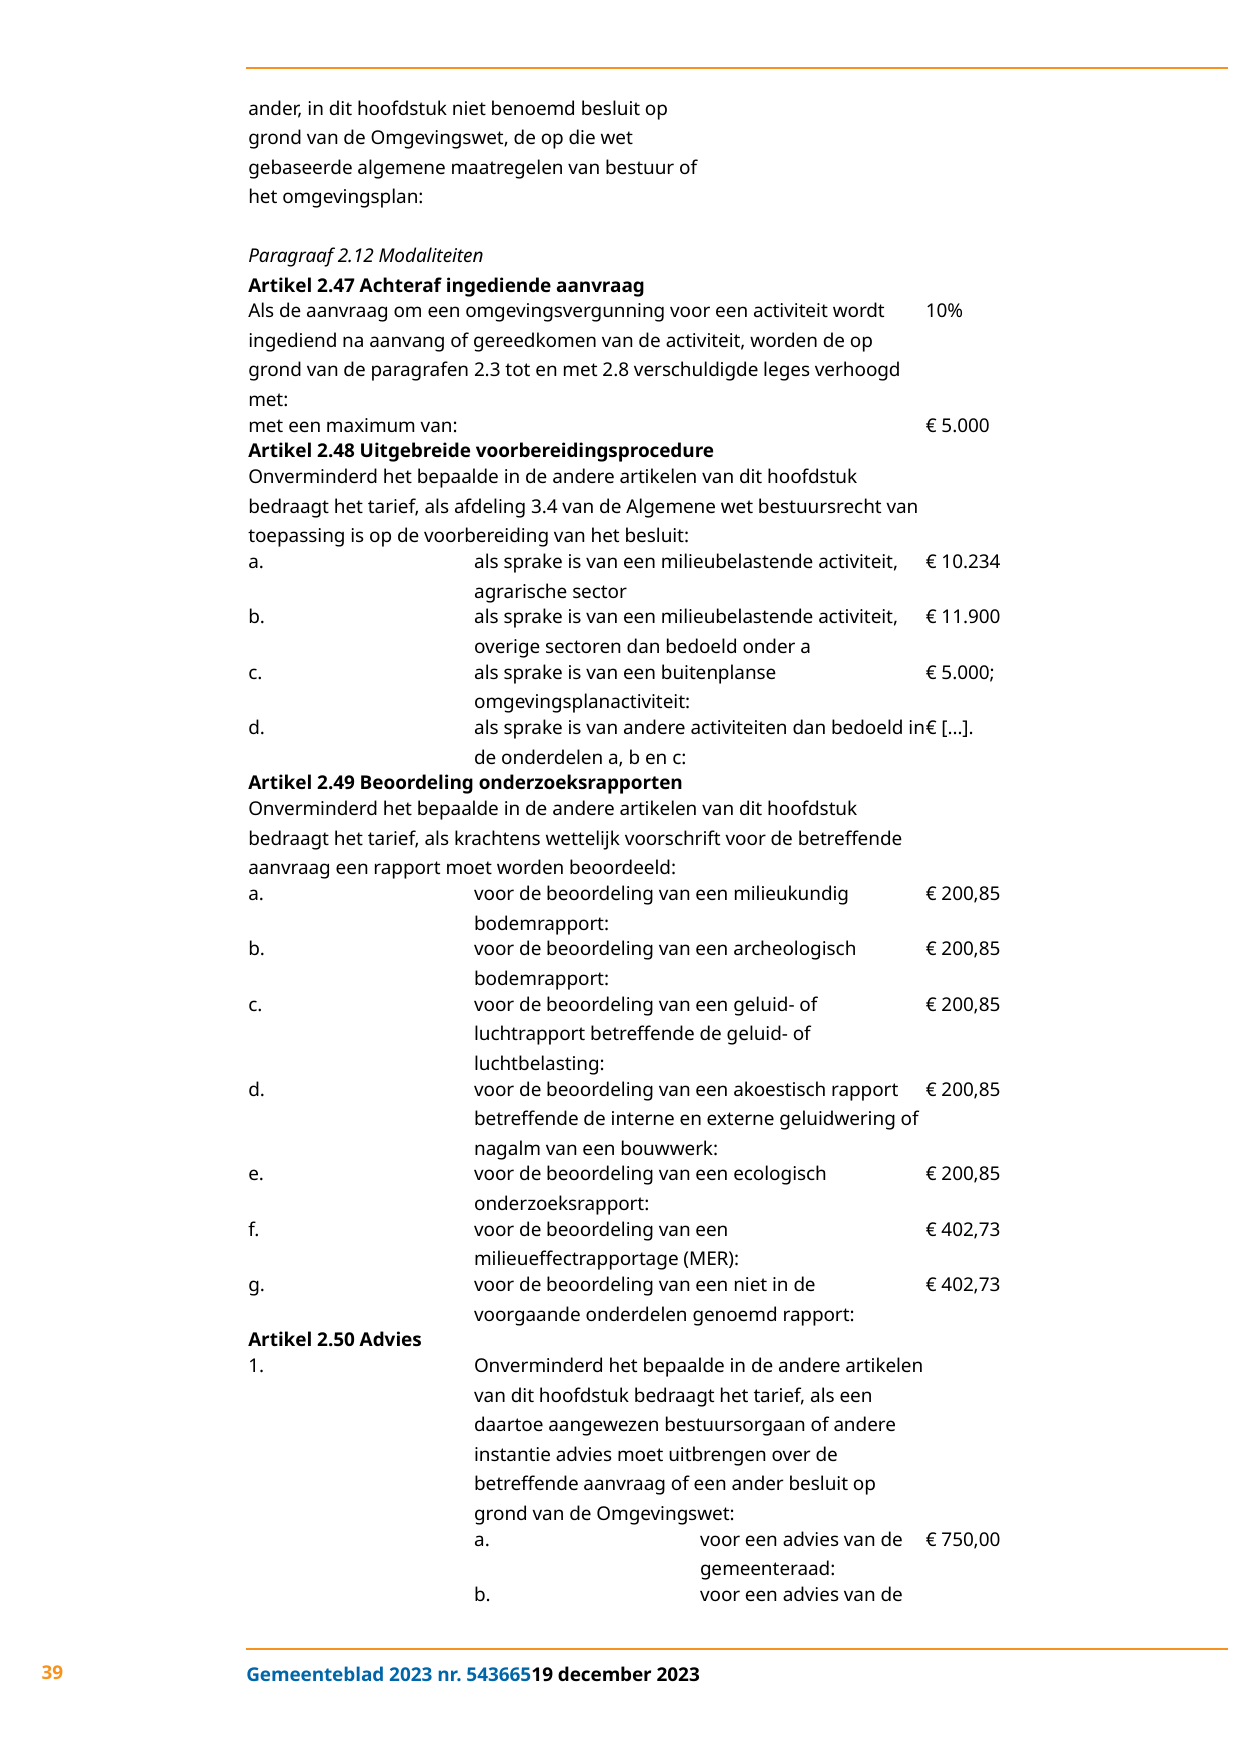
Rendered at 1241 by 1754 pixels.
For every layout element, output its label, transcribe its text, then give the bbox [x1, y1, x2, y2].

table_cell € 5.000 [926, 412, 1152, 438]
table_cell Onverminderd het bepaalde in de andere artikelen van dit hoofdstuk bedraagt het tarief, als een daartoe aangewezen bestuursorgaan of andere instantie advies moet uitbrengen over de betreffende aanvraag of een ander besluit op grond van de Omgevingswet: [474, 1352, 926, 1526]
table_cell € 750,00 [926, 1526, 1152, 1581]
table_cell c. [248, 659, 474, 714]
table_cell € […]. [926, 714, 1152, 769]
table_cell € 200,85 [926, 936, 1152, 991]
table_cell € 200,85 [926, 991, 1152, 1076]
table_cell als sprake is van andere activiteiten dan bedoeld in de onderdelen a, b en c: [474, 714, 926, 769]
table_cell [926, 464, 1152, 548]
table_cell d. [248, 714, 474, 769]
table_cell b. [474, 1581, 700, 1607]
table_cell [926, 770, 1152, 795]
table_cell Artikel 2.48 Uitgebreide voorbereidingsprocedure [248, 438, 926, 463]
table_cell € 200,85 [926, 1076, 1152, 1161]
table_cell d. [248, 1076, 474, 1161]
picture [41, 47, 231, 172]
table_cell Artikel 2.50 Advies [248, 1327, 926, 1352]
table_header [926, 272, 1152, 297]
table_header Artikel 2.47 Achteraf ingediende aanvraag [248, 272, 926, 297]
table_cell 10% [926, 298, 1152, 412]
table_cell € 10.234 [926, 548, 1152, 604]
table_cell Als de aanvraag om een omgevingsvergunning voor een activiteit wordt ingediend na aanvang of gereedkomen van de activiteit, worden de op grond van de paragrafen 2.3 tot en met 2.8 verschuldigde leges verhoogd met: [248, 298, 926, 412]
table_cell voor de beoordeling van een akoestisch rapport betreffende de interne en externe geluidwering of nagalm van een bouwwerk: [474, 1076, 926, 1161]
table_cell b. [248, 604, 474, 659]
table_cell € 402,73 [926, 1271, 1152, 1327]
table_cell [248, 1526, 474, 1581]
table_cell g. [248, 1271, 474, 1327]
table_cell € 200,85 [926, 1161, 1152, 1216]
table_cell voor een advies van de [700, 1581, 926, 1607]
table_cell als sprake is van een buitenplanse omgevingsplanactiviteit: [474, 659, 926, 714]
table_cell b. [248, 936, 474, 991]
table_cell [926, 438, 1152, 463]
table_cell als sprake is van een milieubelastende activiteit, overige sectoren dan bedoeld onder a [474, 604, 926, 659]
table_cell a. [248, 880, 474, 936]
table_cell f. [248, 1216, 474, 1271]
table_cell [248, 1581, 474, 1607]
table_cell voor de beoordeling van een milieukundig bodemrapport: [474, 880, 926, 936]
table_cell Onverminderd het bepaalde in de andere artikelen van dit hoofdstuk bedraagt het tarief, als afdeling 3.4 van de Algemene wet bestuursrecht van toepassing is op de voorbereiding van het besluit: [248, 464, 926, 548]
table_cell voor de beoordeling van een archeologisch bodemrapport: [474, 936, 926, 991]
table_cell a. [474, 1526, 700, 1581]
table_cell Onverminderd het bepaalde in de andere artikelen van dit hoofdstuk bedraagt het tarief, als krachtens wettelijk voorschrift voor de betreffende aanvraag een rapport moet worden beoordeeld: [248, 795, 926, 880]
table_cell Artikel 2.49 Beoordeling onderzoeksrapporten [248, 770, 926, 795]
table_cell 1. [248, 1352, 474, 1526]
table_cell als sprake is van een milieubelastende activiteit, agrarische sector [474, 548, 926, 604]
table_cell voor de beoordeling van een niet in de voorgaande onderdelen genoemd rapport: [474, 1271, 926, 1327]
table_cell voor de beoordeling van een geluid- of luchtrapport betreffende de geluid- of luchtbelasting: [474, 991, 926, 1076]
table_cell a. [248, 548, 474, 604]
table_cell [926, 1352, 1152, 1526]
table_cell met een maximum van: [248, 412, 926, 438]
table_cell c. [248, 991, 474, 1076]
table_cell voor een advies van de gemeenteraad: [700, 1526, 926, 1581]
table_cell € 5.000; [926, 659, 1152, 714]
text Paragraaf 2.12 Modaliteiten [248, 242, 1152, 268]
table_cell [926, 1581, 1152, 1607]
table_cell [926, 1327, 1152, 1352]
table_cell € 200,85 [926, 880, 1152, 936]
table_cell ander, in dit hoofdstuk niet benoemd besluit op grond van de Omgevingswet, de op die wet gebaseerde algemene maatregelen van bestuur of het omgevingsplan: [248, 95, 700, 209]
table_cell voor de beoordeling van een milieueffectrapportage (MER): [474, 1216, 926, 1271]
table_cell [700, 95, 1152, 209]
table_cell € 402,73 [926, 1216, 1152, 1271]
table_cell [926, 795, 1152, 880]
table_cell € 11.900 [926, 604, 1152, 659]
table_cell e. [248, 1161, 474, 1216]
table_cell voor de beoordeling van een ecologisch onderzoeksrapport: [474, 1161, 926, 1216]
